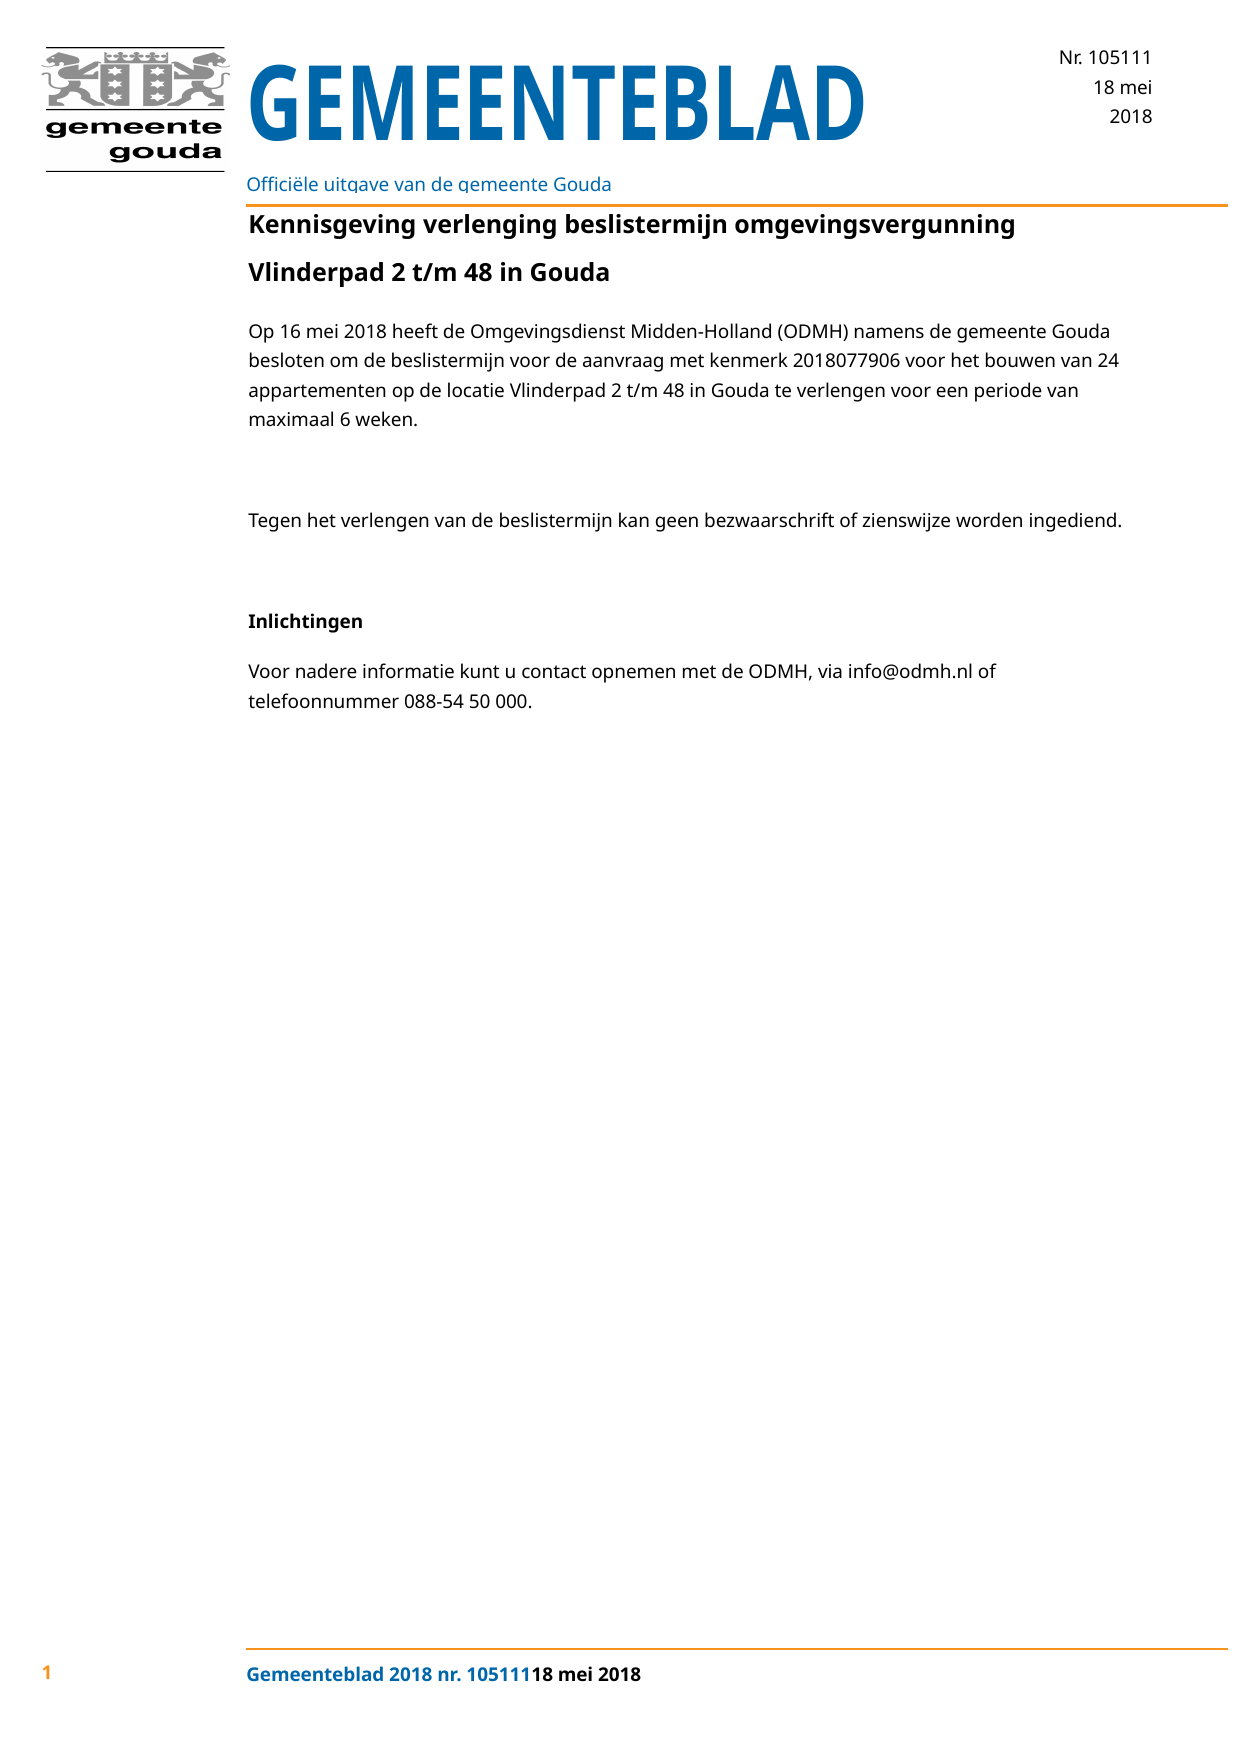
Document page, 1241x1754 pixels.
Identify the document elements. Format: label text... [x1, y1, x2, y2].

text Voor nadere informatie kunt u contact opnemen met de ODMH, via info@odmh.nl of telefoonnummer 088-54 50 000. [248, 659, 1152, 714]
text Inlichtingen [248, 608, 1152, 634]
text Kennisgeving verlenging beslistermijn omgevingsvergunning Vlinderpad 2 t/m 48 in Gouda [248, 207, 1152, 288]
text Tegen het verlengen van de beslistermijn kan geen bezwaarschrift of zienswijze worden ingediend. [248, 507, 1152, 533]
picture [41, 47, 231, 172]
text Op 16 mei 2018 heeft de Omgevingsdienst Midden-Holland (ODMH) namens de gemeente Gouda besloten om de beslistermijn voor de aanvraag met kenmerk 2018077906 voor het bouwen van 24 appartementen op de locatie Vlinderpad 2 t/m 48 in Gouda te verlengen voor een periode van maximaal 6 weken. [248, 318, 1152, 432]
